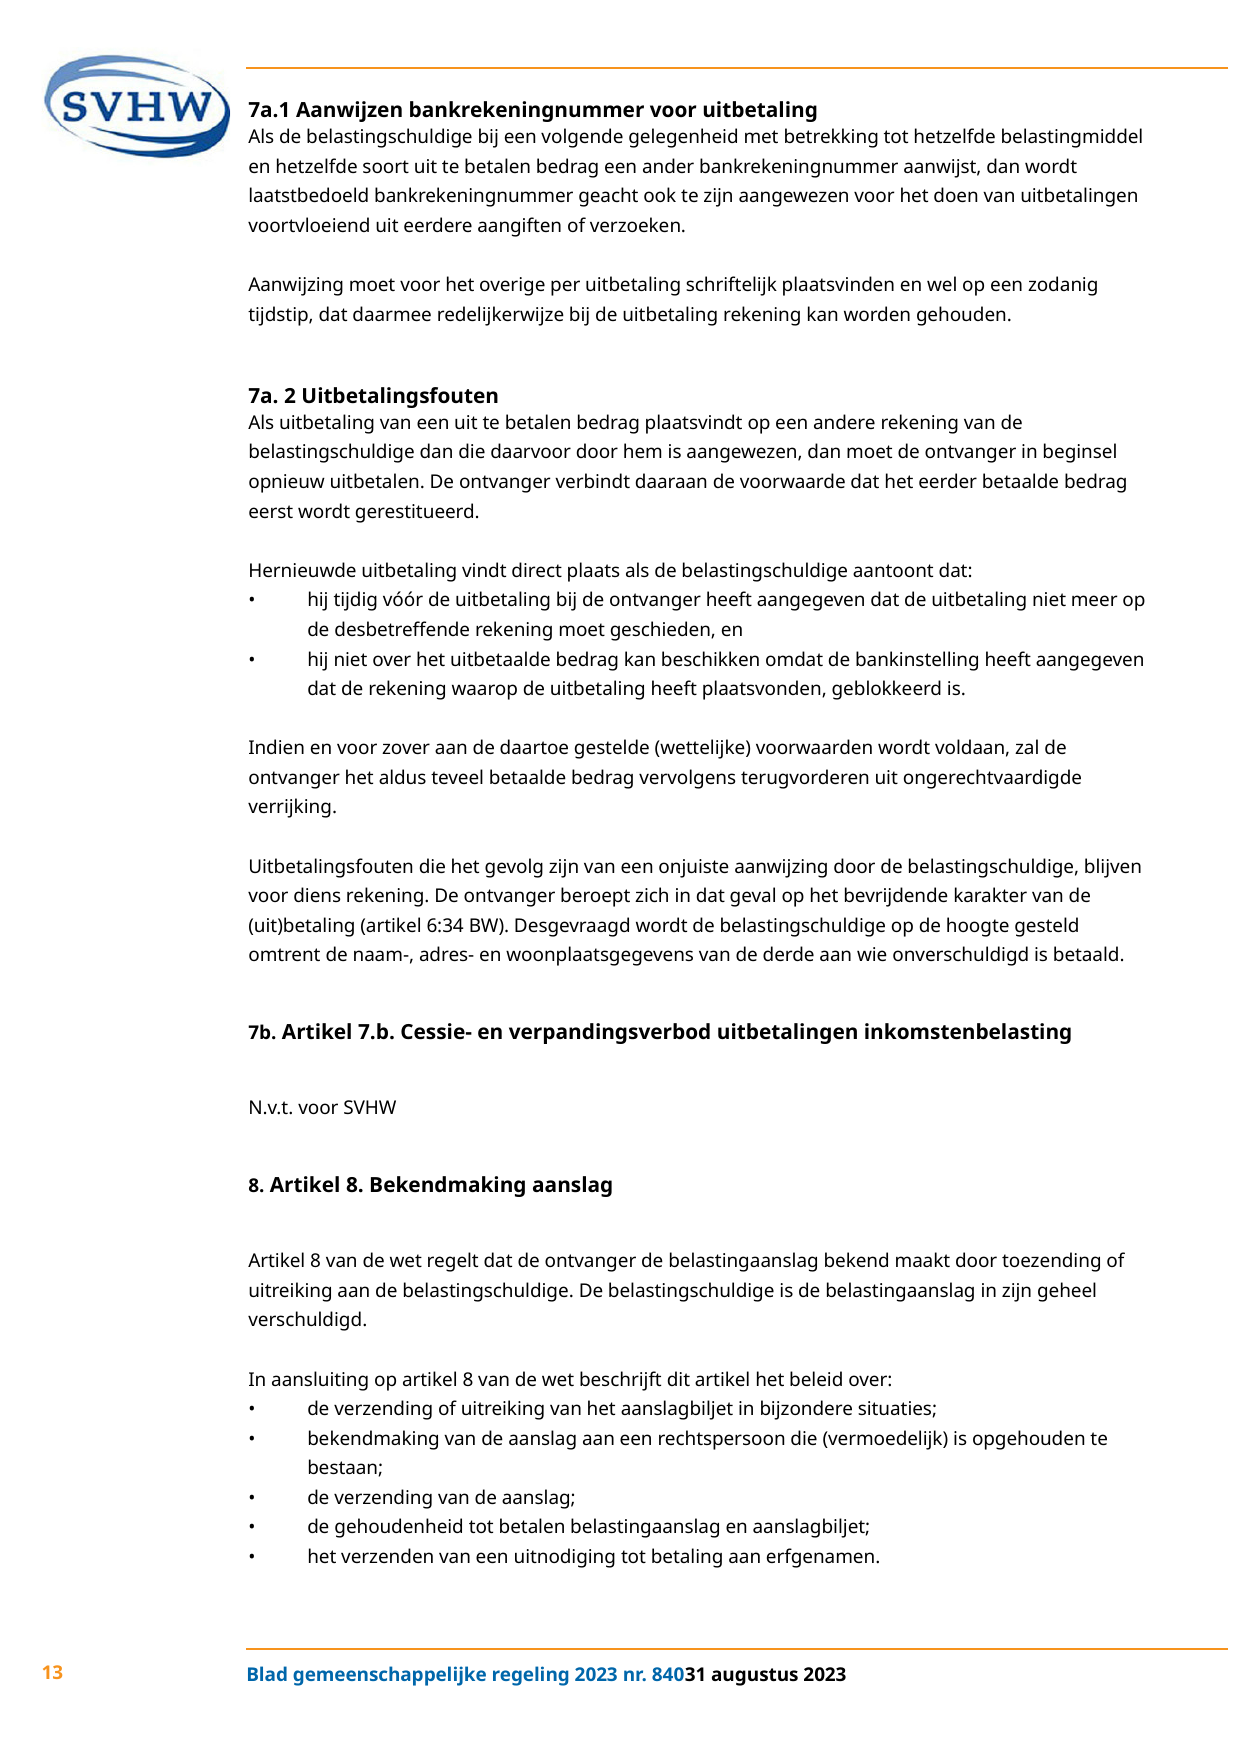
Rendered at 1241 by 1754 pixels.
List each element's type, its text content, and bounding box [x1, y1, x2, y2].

list het verzenden van een uitnodiging tot betaling aan erfgenamen. [248, 1543, 1152, 1569]
text Indien en voor zover aan de daartoe gestelde (wettelijke) voorwaarden wordt voldaan, zal de ontvanger het aldus teveel betaalde bedrag vervolgens terugvorderen uit ongerechtvaardigde verrijking. [248, 734, 1152, 819]
list de verzending of uitreiking van het aanslagbiljet in bijzondere situaties; [248, 1395, 1152, 1421]
list hij tijdig vóór de uitbetaling bij de ontvanger heeft aangegeven dat de uitbetaling niet meer op de desbetreffende rekening moet geschieden, en [248, 587, 1152, 642]
text Als uitbetaling van een uit te betalen bedrag plaatsvindt op een andere rekening van de belastingschuldige dan die daarvoor door hem is aangewezen, dan moet de ontvanger in beginsel opnieuw uitbetalen. De ontvanger verbindt daaraan de voorwaarde dat het eerder betaalde bedrag eerst wordt gerestitueerd. [248, 409, 1152, 524]
list hij niet over het uitbetaalde bedrag kan beschikken omdat de bankinstelling heeft aangegeven dat de rekening waarop de uitbetaling heeft plaatsvonden, geblokkeerd is. [248, 646, 1152, 701]
list de verzending van de aanslag; [248, 1484, 1152, 1510]
text Artikel 8 van de wet regelt dat de ontvanger de belastingaanslag bekend maakt door toezending of uitreiking aan de belastingschuldige. De belastingschuldige is de belastingaanslag in zijn geheel verschuldigd. [248, 1247, 1152, 1332]
text Hernieuwde uitbetaling vindt direct plaats als de belastingschuldige aantoont dat: [248, 557, 1152, 583]
list bekendmaking van de aanslag aan een rechtspersoon die (vermoedelijk) is opgehouden te bestaan; [248, 1425, 1152, 1480]
text In aansluiting op artikel 8 van de wet beschrijft dit artikel het beleid over: [248, 1366, 1152, 1392]
text Aanwijzing moet voor het overige per uitbetaling schriftelijk plaatsvinden en wel op een zodanig tijdstip, dat daarmee redelijkerwijze bij de uitbetaling rekening kan worden gehouden. [248, 271, 1152, 326]
text Uitbetalingsfouten die het gevolg zijn van een onjuiste aanwijzing door de belastingschuldige, blijven voor diens rekening. De ontvanger beroept zich in dat geval op het bevrijdende karakter van de (uit)betaling (artikel 6:34 BW). Desgevraagd wordt de belastingschuldige op de hoogte gesteld omtrent de naam-, adres- en woonplaatsgegevens van de derde aan wie onverschuldigd is betaald. [248, 853, 1152, 967]
list de gehoudenheid tot betalen belastingaanslag en aanslagbiljet; [248, 1514, 1152, 1539]
text N.v.t. voor SVHW [248, 1094, 1152, 1120]
text Als de belastingschuldige bij een volgende gelegenheid met betrekking tot hetzelfde belastingmiddel en hetzelfde soort uit te betalen bedrag een ander bankrekeningnummer aanwijst, dan wordt laatstbedoeld bankrekeningnummer geacht ook te zijn aangewezen voor het doen van uitbetalingen voortvloeiend uit eerdere aangiften of verzoeken. [248, 123, 1152, 238]
text 7a.1 Aanwijzen bankrekeningnummer voor uitbetaling [248, 95, 1152, 123]
text 7b. Artikel 7.b. Cessie- en verpandingsverbod uitbetalingen inkomstenbelasting [248, 1017, 1152, 1045]
text 8. Artikel 8. Bekendmaking aanslag [248, 1170, 1152, 1198]
text 7a. 2 Uitbetalingsfouten [248, 381, 1152, 409]
picture [41, 47, 231, 172]
